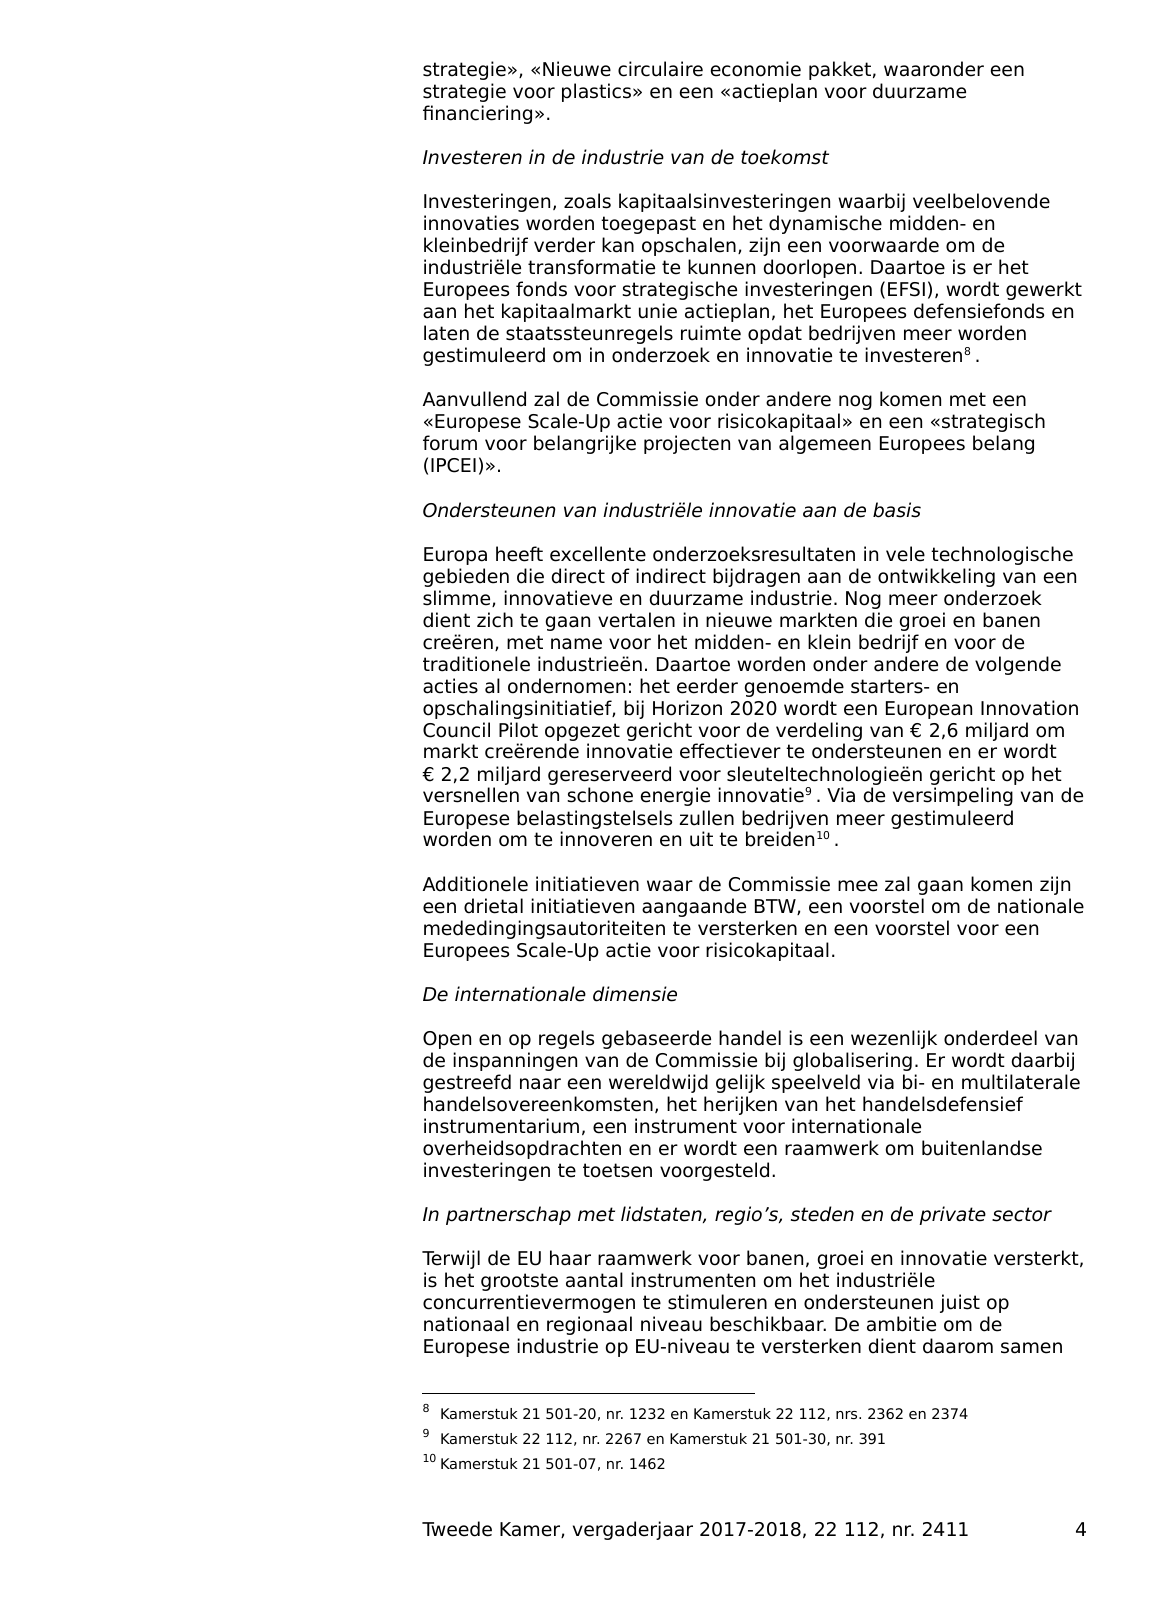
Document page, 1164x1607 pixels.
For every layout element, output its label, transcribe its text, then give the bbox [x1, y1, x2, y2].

text Kamerstuk 22 112, nr. 2267 en Kamerstuk 21 501-30, nr. 391 [422, 1427, 1087, 1449]
subtitle Investeren in de industrie van de toekomst [422, 147, 1087, 169]
text Kamerstuk 21 501-07, nr. 1462 [422, 1452, 1087, 1474]
text Aanvullend zal de Commissie onder andere nog komen met een «Europese Scale-Up actie voor risicokapitaal» en een «strategisch forum voor belangrijke projecten van algemeen Europees belang (IPCEI)». [422, 389, 1087, 477]
subtitle Ondersteunen van industriële innovatie aan de basis [422, 499, 1087, 521]
text Open en op regels gebaseerde handel is een wezenlijk onderdeel van de inspanningen van de Commissie bij globalisering. Er wordt daarbij gestreefd naar een wereldwijd gelijk speelveld via bi- en multilaterale handelsovereenkomsten, het herijken van het handelsdefensief instrumentarium, een instrument voor internationale overheidsopdrachten en er wordt een raamwerk om buitenlandse investeringen te toetsen voorgesteld. [422, 1028, 1087, 1182]
text Additionele initiatieven waar de Commissie mee zal gaan komen zijn een drietal initiatieven aangaande BTW, een voorstel om de nationale mededingingsautoriteiten te versterken en een voorstel voor een Europees Scale-Up actie voor risicokapitaal. [422, 873, 1087, 961]
text Europa heeft excellente onderzoeksresultaten in vele technologische gebieden die direct of indirect bijdragen aan de ontwikkeling van een slimme, innovatieve en duurzame industrie. Nog meer onderzoek dient zich te gaan vertalen in nieuwe markten die groei en banen creëren, met name voor het midden- en klein bedrijf en voor de traditionele industrieën. Daartoe worden onder andere de volgende acties al ondernomen: het eerder genoemde starters- en opschalingsinitiatief, bij Horizon 2020 wordt een European Innovation Council Pilot opgezet gericht voor de verdeling van € 2,6 miljard om markt creërende innovatie effectiever te ondersteunen en er wordt € 2,2 miljard gereserveerd voor sleuteltechnologieën gericht op het versnellen van schone energie innovatie. Via de versimpeling van de Europese belastingstelsels zullen bedrijven meer gestimuleerd worden om te innoveren en uit te breiden. [422, 544, 1087, 851]
subtitle In partnerschap met lidstaten, regio’s, steden en de private sector [422, 1204, 1087, 1226]
text Kamerstuk 21 501-20, nr. 1232 en Kamerstuk 22 112, nrs. 2362 en 2374 [422, 1402, 1087, 1424]
text Investeringen, zoals kapitaalsinvesteringen waarbij veelbelovende innovaties worden toegepast en het dynamische midden- en kleinbedrijf verder kan opschalen, zijn een voorwaarde om de industriële transformatie te kunnen doorlopen. Daartoe is er het Europees fonds voor strategische investeringen (EFSI), wordt gewerkt aan het kapitaalmarkt unie actieplan, het Europees defensiefonds en laten de staatssteunregels ruimte opdat bedrijven meer worden gestimuleerd om in onderzoek en innovatie te investeren. [422, 191, 1087, 367]
text Terwijl de EU haar raamwerk voor banen, groei en innovatie versterkt, is het grootste aantal instrumenten om het industriële concurrentievermogen te stimuleren en ondersteunen juist op nationaal en regionaal niveau beschikbaar. De ambitie om de Europese industrie op EU-niveau te versterken dient daarom samen [422, 1248, 1087, 1358]
text strategie», «Nieuwe circulaire economie pakket, waaronder een strategie voor plastics» en een «actieplan voor duurzame financiering». [422, 59, 1087, 125]
subtitle De internationale dimensie [422, 984, 1087, 1006]
